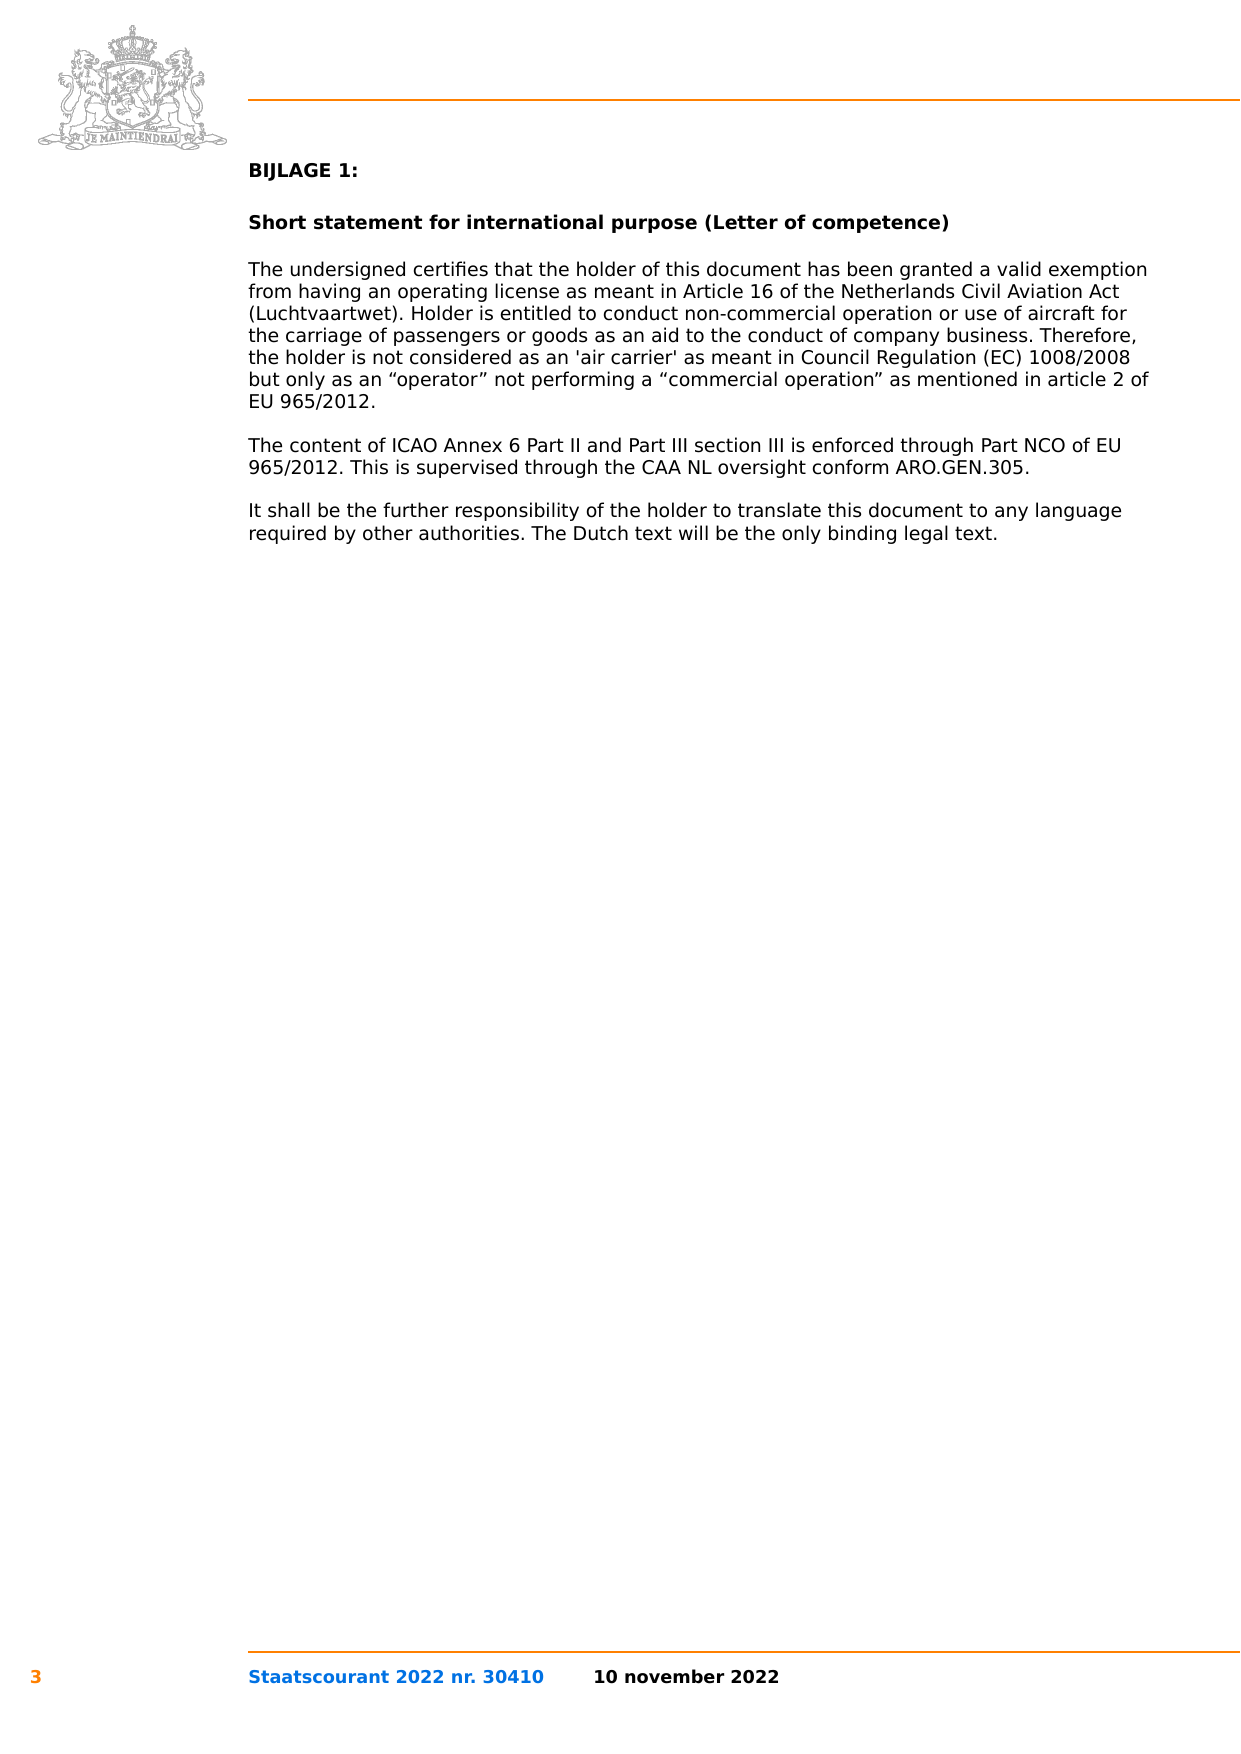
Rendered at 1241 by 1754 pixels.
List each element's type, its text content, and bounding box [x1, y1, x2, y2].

text The undersigned certifies that the holder of this document has been granted a valid exemption from having an operating license as meant in Article 16 of the Netherlands Civil Aviation Act (Luchtvaartwet). Holder is entitled to conduct non-commercial operation or use of aircraft for the carriage of passengers or goods as an aid to the conduct of company business. Therefore, the holder is not considered as an 'air carrier' as meant in Council Regulation (EC) 1008/2008 but only as an “operator” not performing a “commercial operation” as mentioned in article 2 of EU 965/2012. [248, 259, 1163, 413]
subtitle Short statement for international purpose (Letter of competence) [248, 212, 1163, 234]
text The content of ICAO Annex 6 Part II and Part III section III is enforced through Part NCO of EU 965/2012. This is supervised through the CAA NL oversight conform ARO.GEN.305. [248, 434, 1163, 478]
subtitle BIJLAGE 1: [248, 160, 1163, 182]
text It shall be the further responsibility of the holder to translate this document to any language required by other authorities. The Dutch text will be the only binding legal text. [248, 500, 1163, 544]
picture [38, 25, 227, 150]
